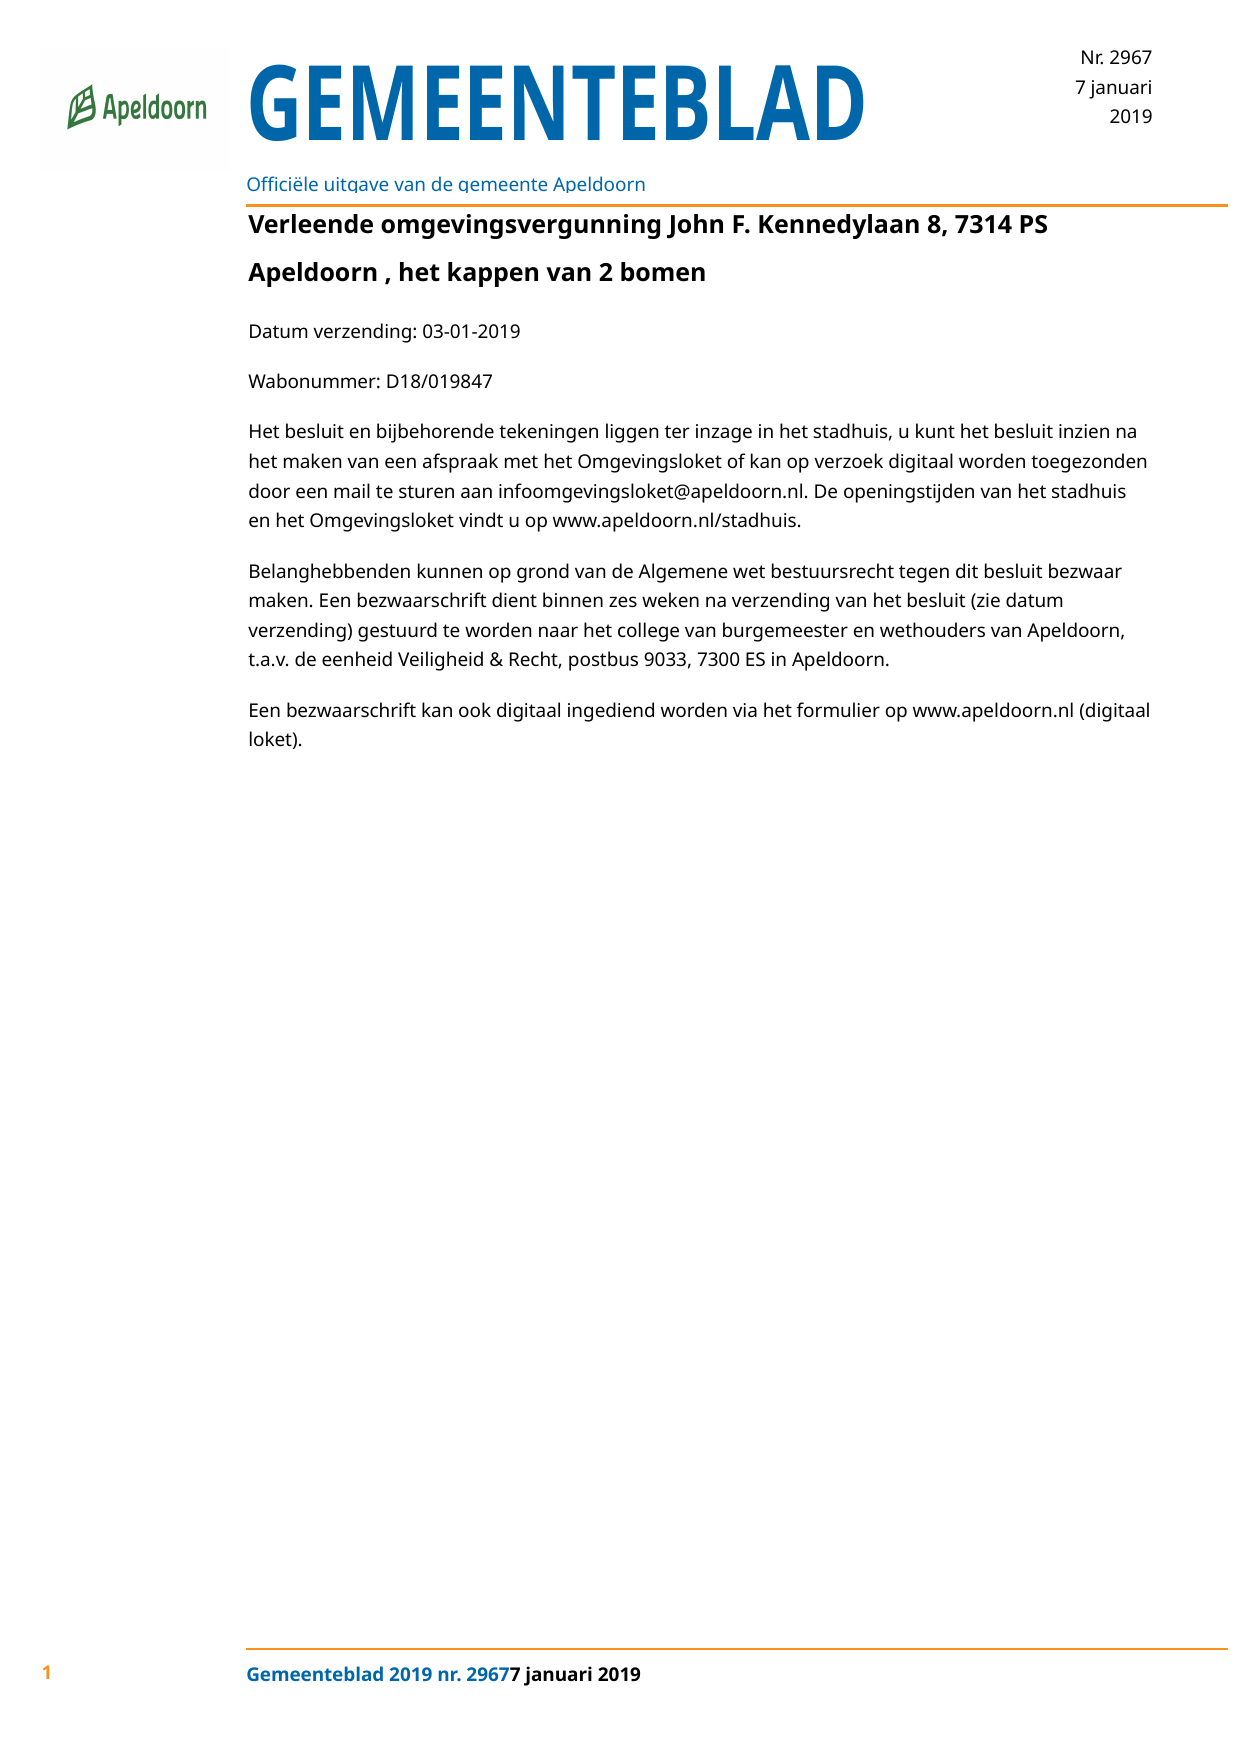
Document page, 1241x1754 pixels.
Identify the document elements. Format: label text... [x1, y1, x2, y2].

picture [41, 47, 231, 172]
text Het besluit en bijbehorende tekeningen liggen ter inzage in het stadhuis, u kunt het besluit inzien na het maken van een afspraak met het Omgevingsloket of kan op verzoek digitaal worden toegezonden door een mail te sturen aan infoomgevingsloket@apeldoorn.nl. De openingstijden van het stadhuis en het Omgevingsloket vindt u op www.apeldoorn.nl/stadhuis. [248, 419, 1152, 533]
text Verleende omgevingsvergunning John F. Kennedylaan 8, 7314 PS Apeldoorn , het kappen van 2 bomen [248, 207, 1152, 288]
text Een bezwaarschrift kan ook digitaal ingediend worden via het formulier op www.apeldoorn.nl (digitaal loket). [248, 697, 1152, 752]
text Wabonummer: D18/019847 [248, 368, 1152, 394]
text Belanghebbenden kunnen op grond van de Algemene wet bestuursrecht tegen dit besluit bezwaar maken. Een bezwaarschrift dient binnen zes weken na verzending van het besluit (zie datum verzending) gestuurd te worden naar het college van burgemeester en wethouders van Apeldoorn, t.a.v. de eenheid Veiligheid & Recht, postbus 9033, 7300 ES in Apeldoorn. [248, 558, 1152, 672]
text Datum verzending: 03-01-2019 [248, 318, 1152, 344]
